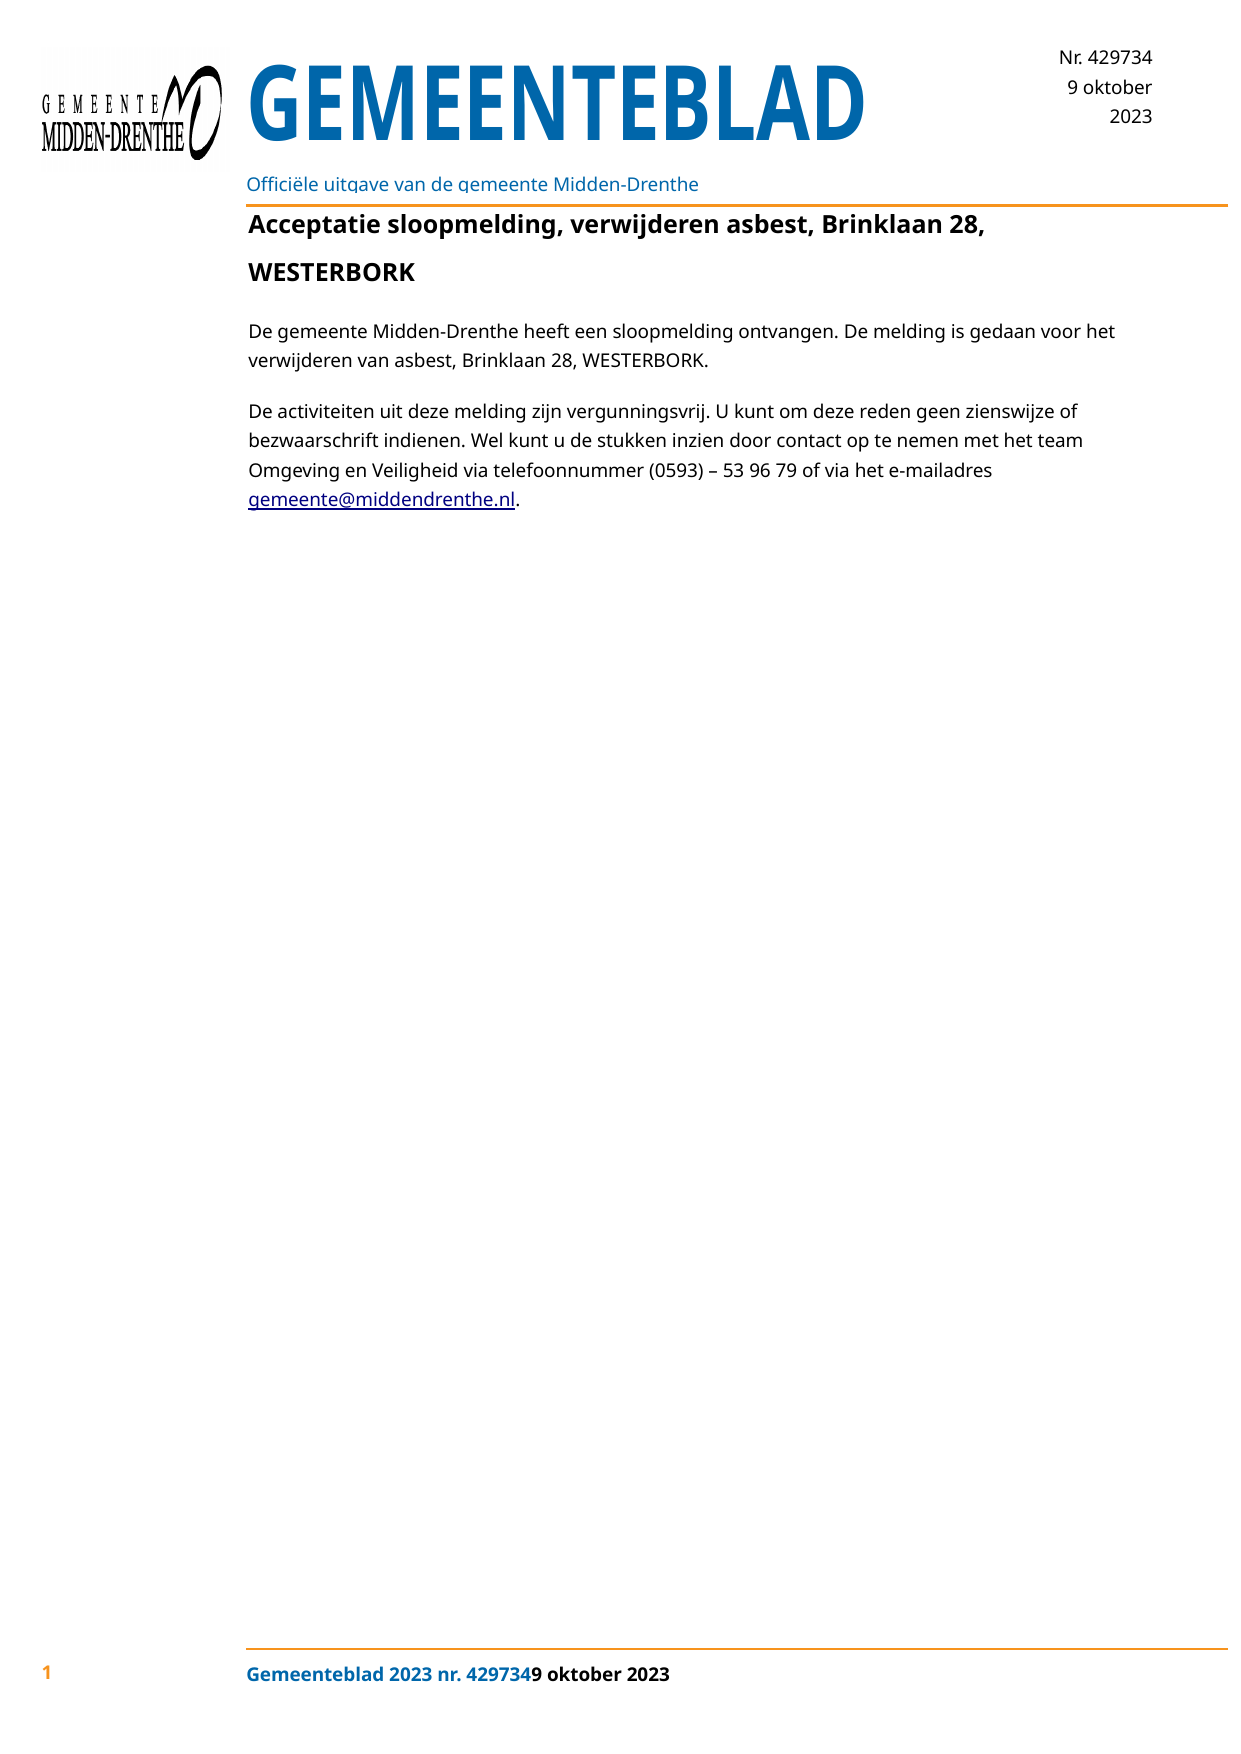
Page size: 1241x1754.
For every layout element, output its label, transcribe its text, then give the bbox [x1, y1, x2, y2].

text De activiteiten uit deze melding zijn vergunningsvrij. U kunt om deze reden geen zienswijze of bezwaarschrift indienen. Wel kunt u de stukken inzien door contact op te nemen met het team Omgeving en Veiligheid via telefoonnummer (0593) – 53 96 79 of via het e-mailadres gemeente@middendrenthe.nl. [248, 398, 1152, 512]
picture [41, 47, 231, 172]
text Acceptatie sloopmelding, verwijderen asbest, Brinklaan 28, WESTERBORK [248, 207, 1152, 288]
text De gemeente Midden-Drenthe heeft een sloopmelding ontvangen. De melding is gedaan voor het verwijderen van asbest, Brinklaan 28, WESTERBORK. [248, 318, 1152, 373]
